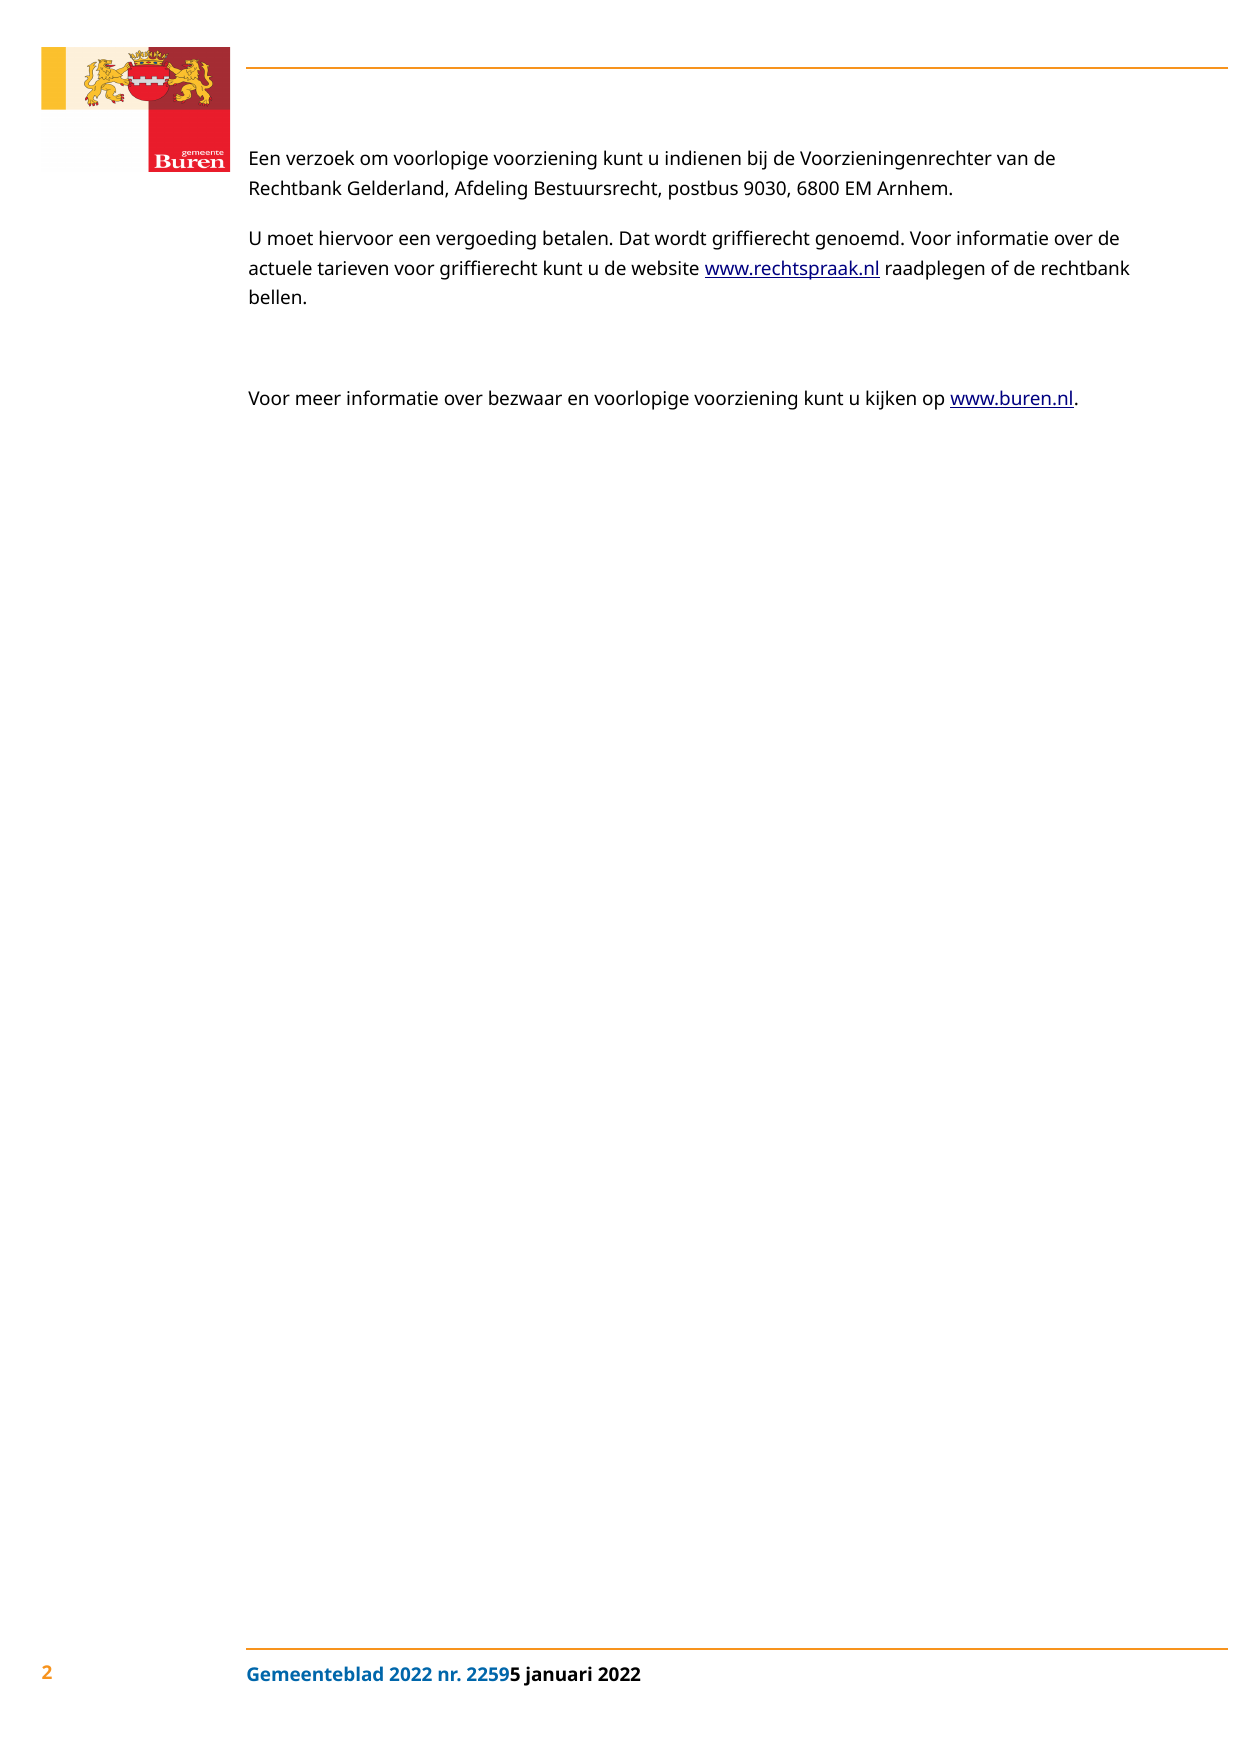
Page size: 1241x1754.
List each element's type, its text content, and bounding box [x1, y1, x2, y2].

text Een verzoek om voorlopige voorziening kunt u indienen bij de Voorzieningenrechter van de Rechtbank Gelderland, Afdeling Bestuursrecht, postbus 9030, 6800 EM Arnhem. [248, 145, 1152, 201]
text U moet hiervoor een vergoeding betalen. Dat wordt griffierecht genoemd. Voor informatie over de actuele tarieven voor griffierecht kunt u de website www.rechtspraak.nl raadplegen of de rechtbank bellen. [248, 225, 1152, 310]
text Voor meer informatie over bezwaar en voorlopige voorziening kunt u kijken op www.buren.nl. [248, 385, 1152, 411]
picture [41, 47, 231, 172]
